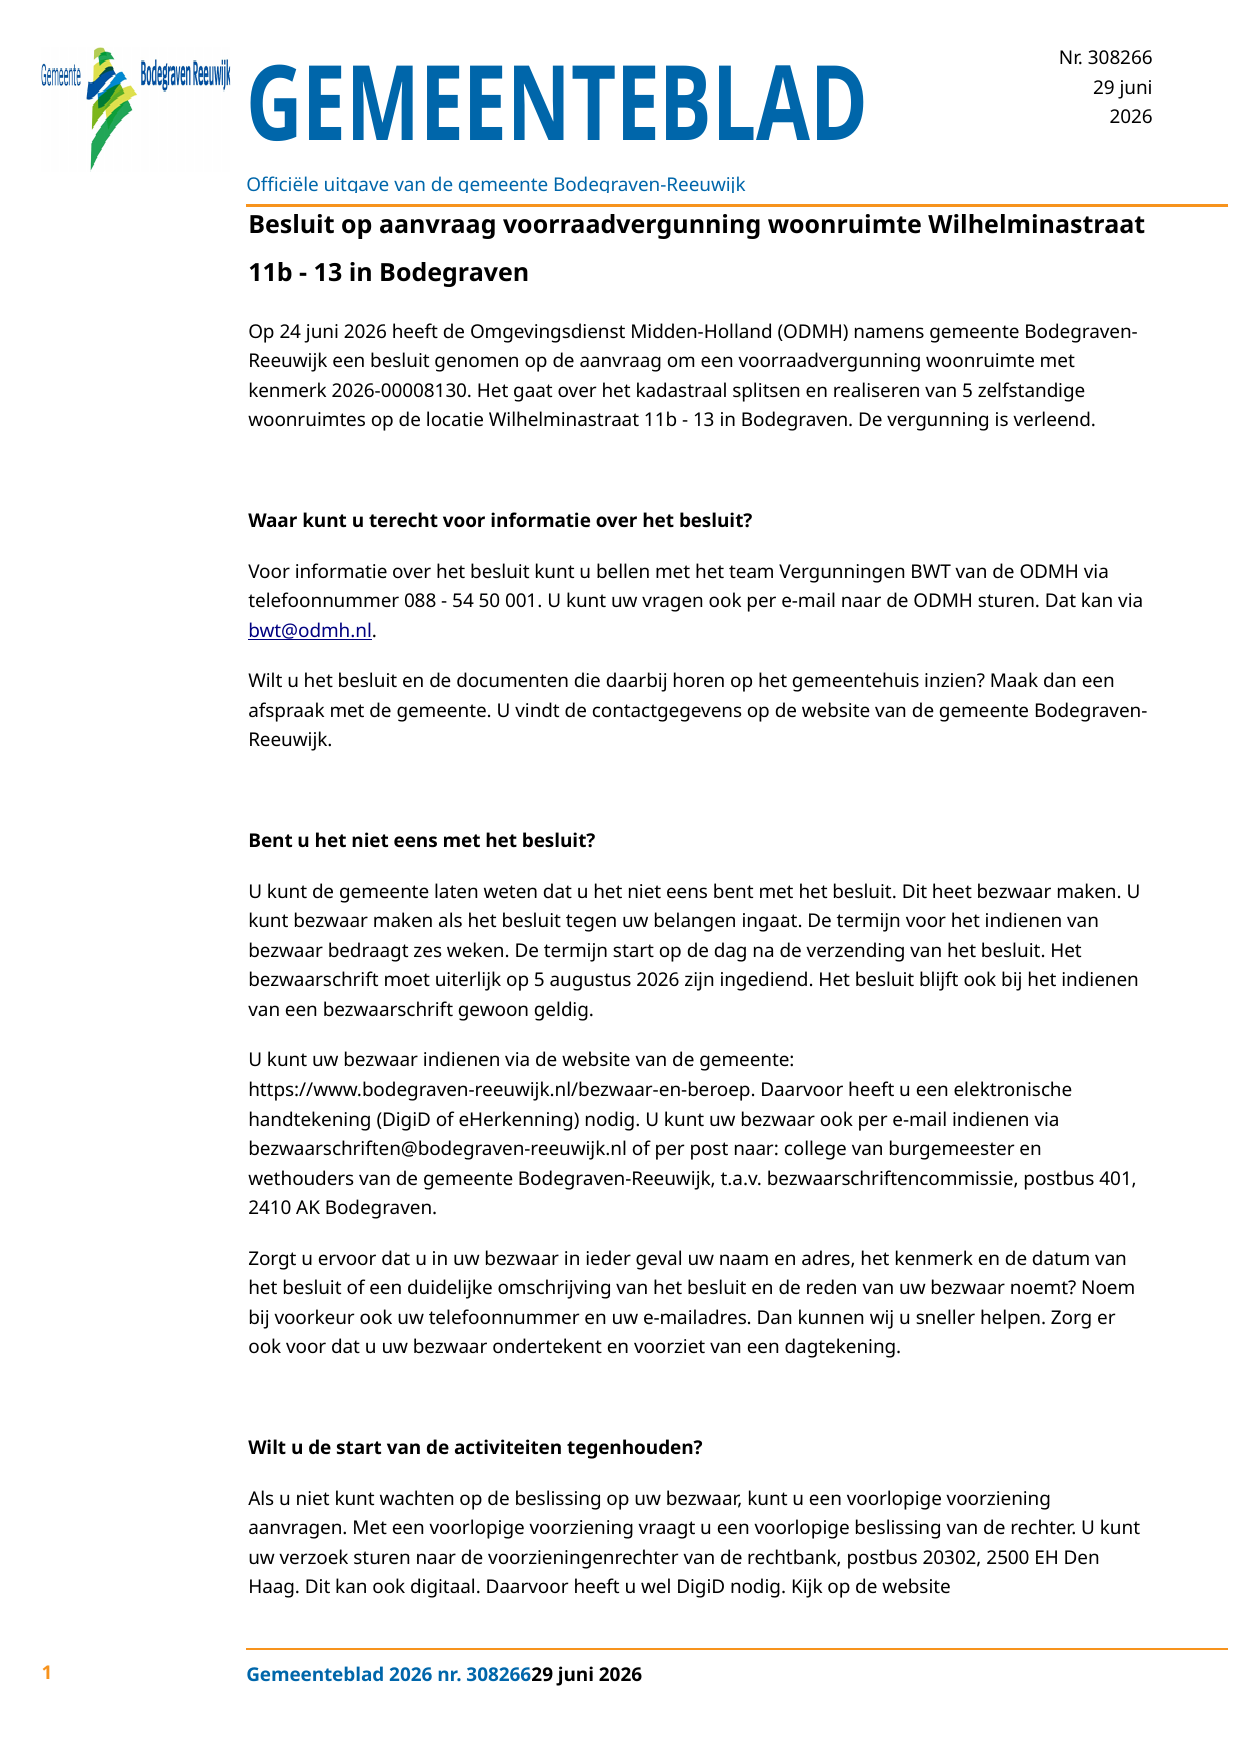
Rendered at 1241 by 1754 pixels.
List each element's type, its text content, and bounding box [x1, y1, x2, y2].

text Besluit op aanvraag voorraadvergunning woonruimte Wilhelminastraat 11b - 13 in Bodegraven [248, 207, 1152, 288]
text Waar kunt u terecht voor informatie over het besluit? [248, 507, 1152, 533]
text U kunt de gemeente laten weten dat u het niet eens bent met het besluit. Dit heet bezwaar maken. U kunt bezwaar maken als het besluit tegen uw belangen ingaat. De termijn voor het indienen van bezwaar bedraagt zes weken. De termijn start op de dag na de verzending van het besluit. Het bezwaarschrift moet uiterlijk op 5 augustus 2026 zijn ingediend. Het besluit blijft ook bij het indienen van een bezwaarschrift gewoon geldig. [248, 878, 1152, 1022]
text Wilt u het besluit en de documenten die daarbij horen op het gemeentehuis inzien? Maak dan een afspraak met de gemeente. U vindt de contactgegevens op de website van de gemeente Bodegraven-Reeuwijk. [248, 667, 1152, 752]
text Bent u het niet eens met het besluit? [248, 827, 1152, 853]
text Wilt u de start van de activiteiten tegenhouden? [248, 1434, 1152, 1460]
text Voor informatie over het besluit kunt u bellen met het team Vergunningen BWT van de ODMH via telefoonnummer 088 - 54 50 001. U kunt uw vragen ook per e-mail naar de ODMH sturen. Dat kan via bwt@odmh.nl. [248, 558, 1152, 643]
text Als u niet kunt wachten op de beslissing op uw bezwaar, kunt u een voorlopige voorziening aanvragen. Met een voorlopige voorziening vraagt u een voorlopige beslissing van de rechter. U kunt uw verzoek sturen naar de voorzieningenrechter van de rechtbank, postbus 20302, 2500 EH Den Haag. Dit kan ook digitaal. Daarvoor heeft u wel DigiD nodig. Kijk op de website [248, 1485, 1152, 1599]
text U kunt uw bezwaar indienen via de website van de gemeente: https://www.bodegraven-reeuwijk.nl/bezwaar-en-beroep. Daarvoor heeft u een elektronische handtekening (DigiD of eHerkenning) nodig. U kunt uw bezwaar ook per e-mail indienen via bezwaarschriften@bodegraven-reeuwijk.nl of per post naar: college van burgemeester en wethouders van de gemeente Bodegraven-Reeuwijk, t.a.v. bezwaarschriftencommissie, postbus 401, 2410 AK Bodegraven. [248, 1047, 1152, 1220]
picture [41, 47, 231, 172]
text Op 24 juni 2026 heeft de Omgevingsdienst Midden-Holland (ODMH) namens gemeente Bodegraven-Reeuwijk een besluit genomen op de aanvraag om een voorraadvergunning woonruimte met kenmerk 2026-00008130. Het gaat over het kadastraal splitsen en realiseren van 5 zelfstandige woonruimtes op de locatie Wilhelminastraat 11b - 13 in Bodegraven. De vergunning is verleend. [248, 318, 1152, 432]
text Zorgt u ervoor dat u in uw bezwaar in ieder geval uw naam en adres, het kenmerk en de datum van het besluit of een duidelijke omschrijving van het besluit en de reden van uw bezwaar noemt? Noem bij voorkeur ook uw telefoonnummer en uw e-mailadres. Dan kunnen wij u sneller helpen. Zorg er ook voor dat u uw bezwaar ondertekent en voorziet van een dagtekening. [248, 1245, 1152, 1359]
